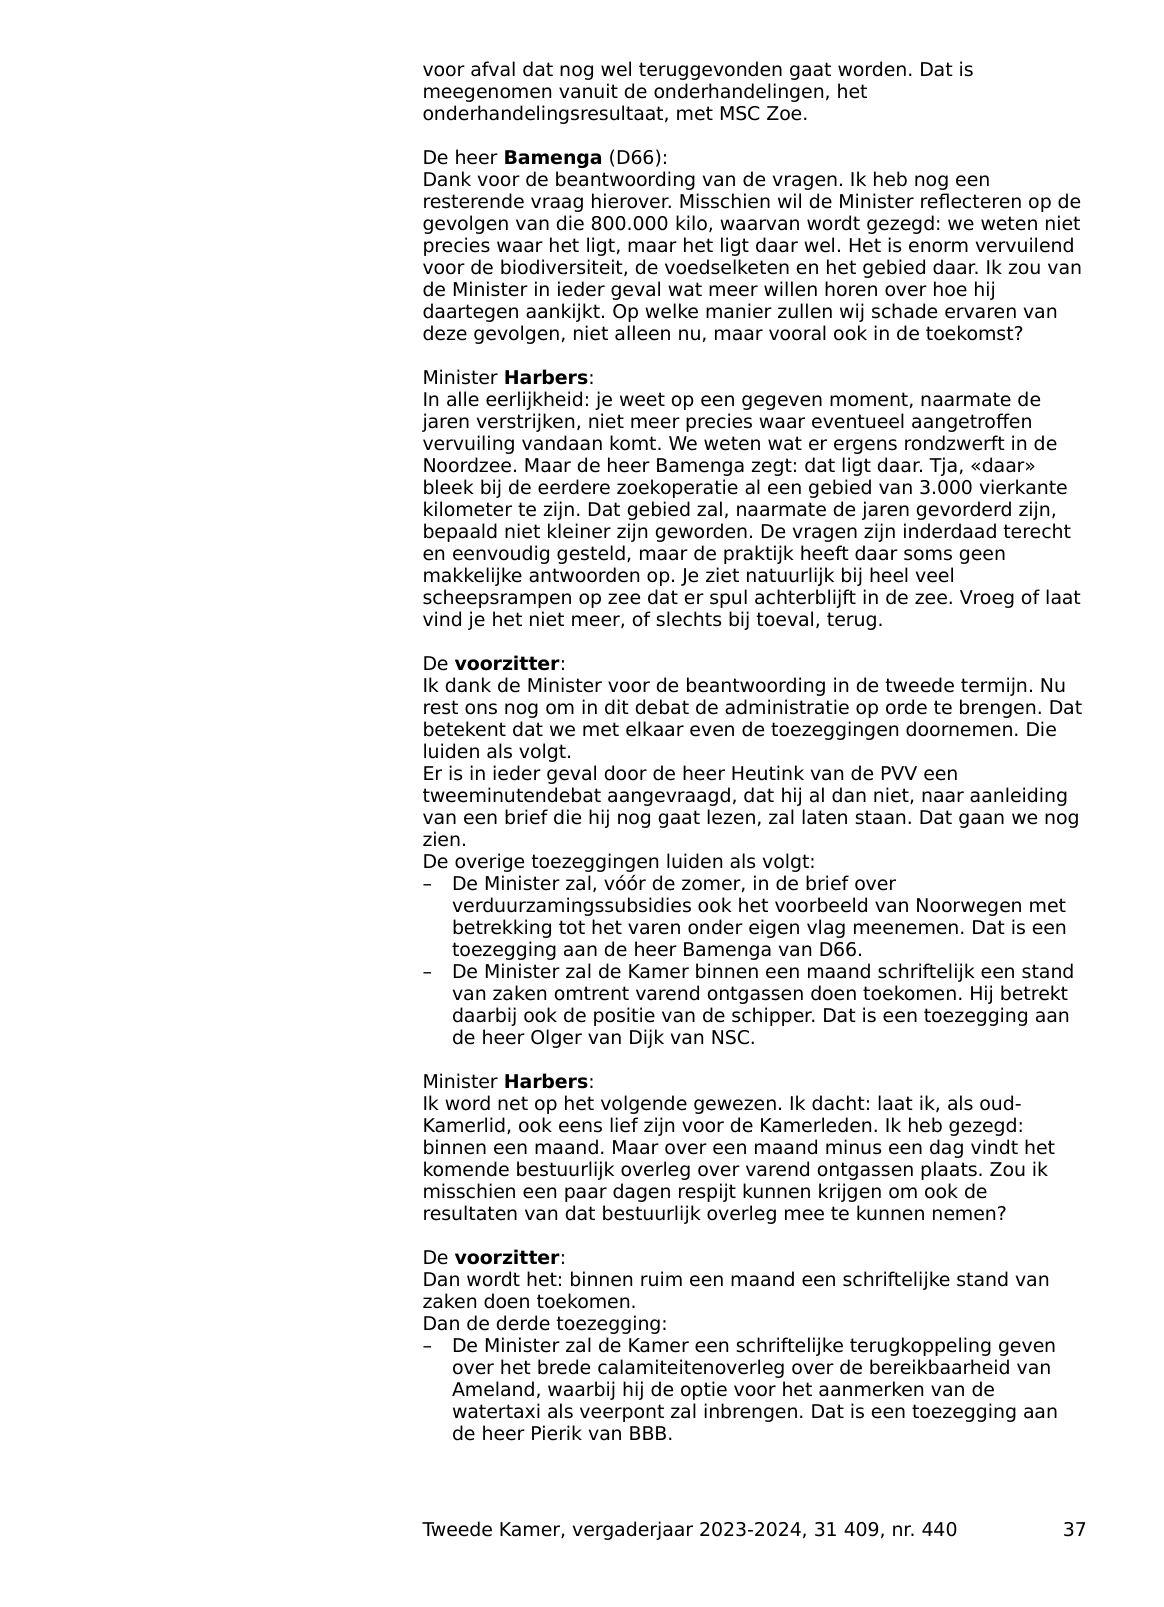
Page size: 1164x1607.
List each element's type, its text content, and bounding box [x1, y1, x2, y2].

text De overige toezeggingen luiden als volgt: [422, 851, 1087, 873]
text – De Minister zal de Kamer binnen een maand schriftelijk een stand van zaken omtrent varend ontgassen doen toekomen. Hij betrekt daarbij ook de positie van de schipper. Dat is een toezegging aan de heer Olger van Dijk van NSC. [422, 961, 1087, 1049]
text Dank voor de beantwoording van de vragen. Ik heb nog een resterende vraag hierover. Misschien wil de Minister reflecteren op de gevolgen van die 800.000 kilo, waarvan wordt gezegd: we weten niet precies waar het ligt, maar het ligt daar wel. Het is enorm vervuilend voor de biodiversiteit, de voedselketen en het gebied daar. Ik zou van de Minister in ieder geval wat meer willen horen over hoe hij daartegen aankijkt. Op welke manier zullen wij schade ervaren van deze gevolgen, niet alleen nu, maar vooral ook in de toekomst? [422, 169, 1087, 345]
text Ik word net op het volgende gewezen. Ik dacht: laat ik, als oud-Kamerlid, ook eens lief zijn voor de Kamerleden. Ik heb gezegd: binnen een maand. Maar over een maand minus een dag vindt het komende bestuurlijk overleg over varend ontgassen plaats. Zou ik misschien een paar dagen respijt kunnen krijgen om ook de resultaten van dat bestuurlijk overleg mee te kunnen nemen? [422, 1093, 1087, 1225]
text voor afval dat nog wel teruggevonden gaat worden. Dat is meegenomen vanuit de onderhandelingen, het onderhandelingsresultaat, met MSC Zoe. [422, 59, 1087, 125]
text – De Minister zal de Kamer een schriftelijke terugkoppeling geven over het brede calamiteitenoverleg over de bereikbaarheid van Ameland, waarbij hij de optie voor het aanmerken van de watertaxi als veerpont zal inbrengen. Dat is een toezegging aan de heer Pierik van BBB. [422, 1335, 1087, 1445]
text Ik dank de Minister voor de beantwoording in de tweede termijn. Nu rest ons nog om in dit debat de administratie op orde te brengen. Dat betekent dat we met elkaar even de toezeggingen doornemen. Die luiden als volgt. [422, 675, 1087, 763]
text Minister Harbers: [422, 367, 1087, 389]
text De heer Bamenga (D66): [422, 147, 1087, 169]
text Dan de derde toezegging: [422, 1313, 1087, 1335]
text De voorzitter: [422, 653, 1087, 675]
text De voorzitter: [422, 1247, 1087, 1269]
text Dan wordt het: binnen ruim een maand een schriftelijke stand van zaken doen toekomen. [422, 1269, 1087, 1313]
text – De Minister zal, vóór de zomer, in de brief over verduurzamingssubsidies ook het voorbeeld van Noorwegen met betrekking tot het varen onder eigen vlag meenemen. Dat is een toezegging aan de heer Bamenga van D66. [422, 873, 1087, 961]
text Minister Harbers: [422, 1071, 1087, 1093]
text Er is in ieder geval door de heer Heutink van de PVV een tweeminutendebat aangevraagd, dat hij al dan niet, naar aanleiding van een brief die hij nog gaat lezen, zal laten staan. Dat gaan we nog zien. [422, 763, 1087, 851]
text In alle eerlijkheid: je weet op een gegeven moment, naarmate de jaren verstrijken, niet meer precies waar eventueel aangetroffen vervuiling vandaan komt. We weten wat er ergens rondzwerft in de Noordzee. Maar de heer Bamenga zegt: dat ligt daar. Tja, «daar» bleek bij de eerdere zoekoperatie al een gebied van 3.000 vierkante kilometer te zijn. Dat gebied zal, naarmate de jaren gevorderd zijn, bepaald niet kleiner zijn geworden. De vragen zijn inderdaad terecht en eenvoudig gesteld, maar de praktijk heeft daar soms geen makkelijke antwoorden op. Je ziet natuurlijk bij heel veel scheepsrampen op zee dat er spul achterblijft in de zee. Vroeg of laat vind je het niet meer, of slechts bij toeval, terug. [422, 389, 1087, 631]
